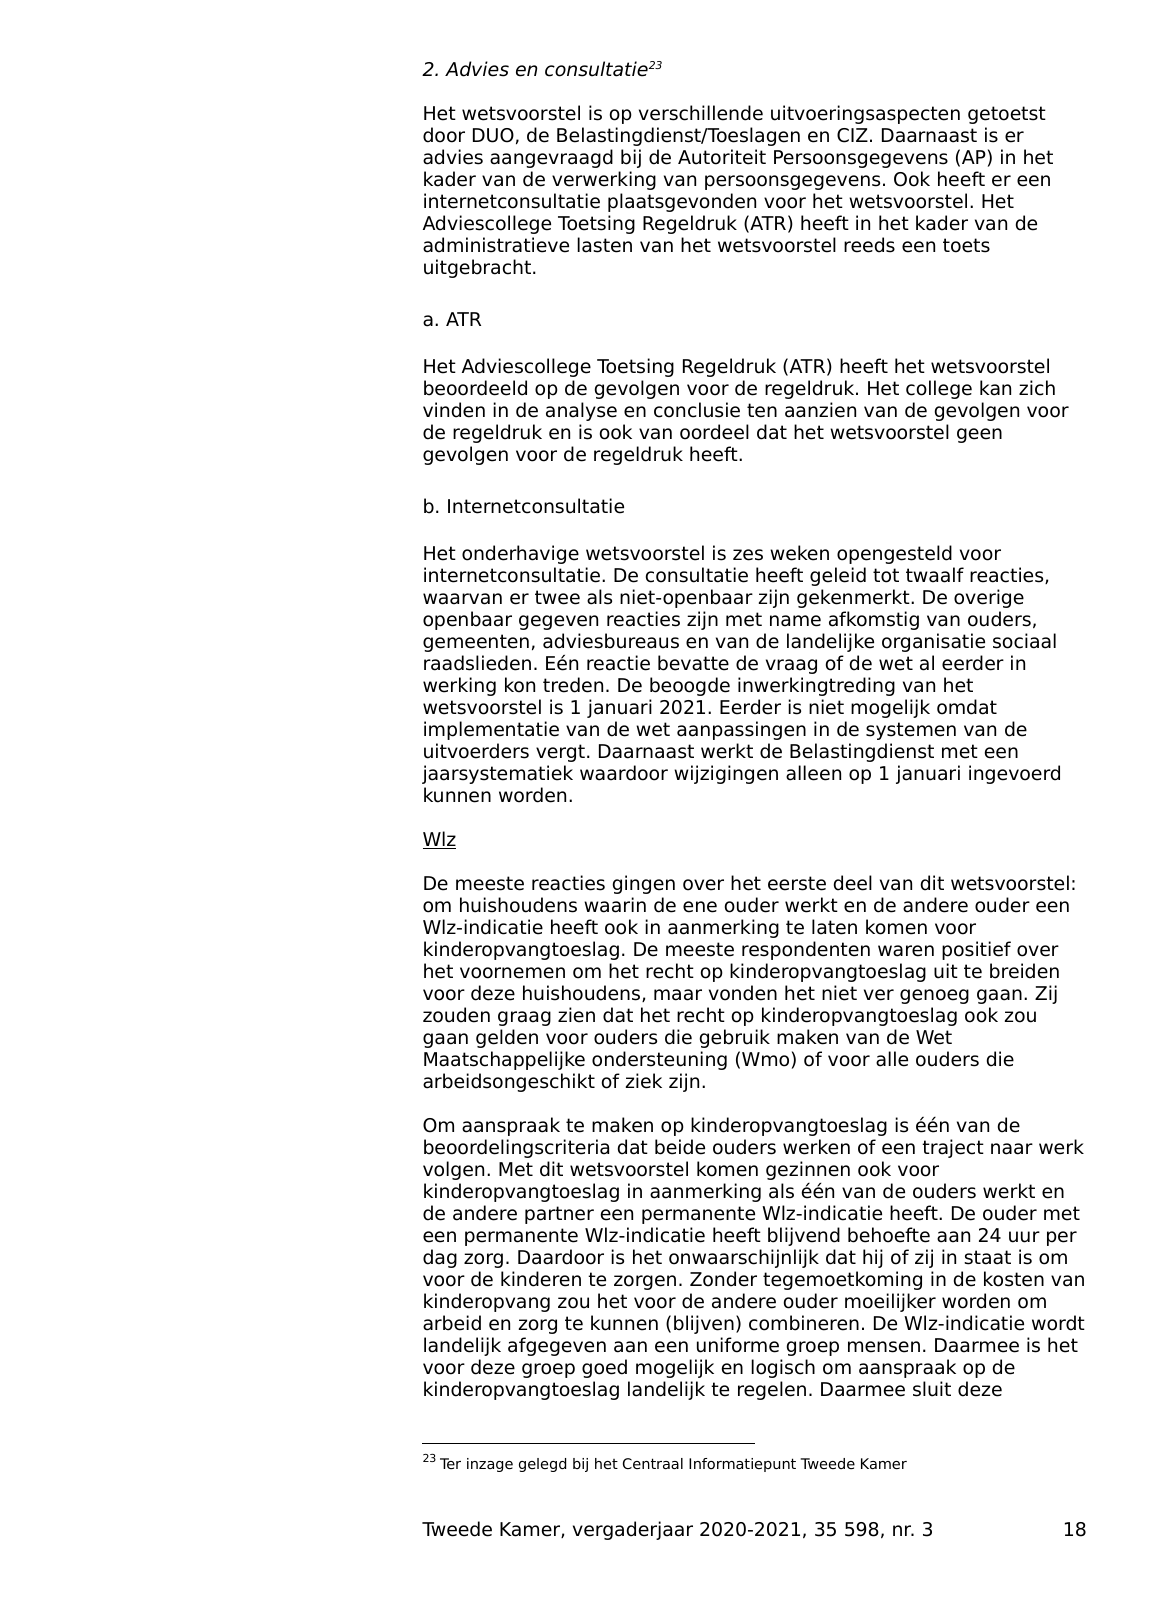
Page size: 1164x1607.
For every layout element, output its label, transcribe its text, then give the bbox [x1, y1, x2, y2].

text Ter inzage gelegd bij het Centraal Informatiepunt Tweede Kamer [422, 1452, 1087, 1474]
text De meeste reacties gingen over het eerste deel van dit wetsvoorstel: om huishoudens waarin de ene ouder werkt en de andere ouder een Wlz-indicatie heeft ook in aanmerking te laten komen voor kinderopvangtoeslag. De meeste respondenten waren positief over het voornemen om het recht op kinderopvangtoeslag uit te breiden voor deze huishoudens, maar vonden het niet ver genoeg gaan. Zij zouden graag zien dat het recht op kinderopvangtoeslag ook zou gaan gelden voor ouders die gebruik maken van de Wet Maatschappelijke ondersteuning (Wmo) of voor alle ouders die arbeidsongeschikt of ziek zijn. [422, 873, 1087, 1093]
subtitle Wlz [422, 829, 1087, 851]
text Het wetsvoorstel is op verschillende uitvoeringsaspecten getoetst door DUO, de Belastingdienst/Toeslagen en CIZ. Daarnaast is er advies aangevraagd bij de Autoriteit Persoonsgegevens (AP) in het kader van de verwerking van persoonsgegevens. Ook heeft er een internetconsultatie plaatsgevonden voor het wetsvoorstel. Het Adviescollege Toetsing Regeldruk (ATR) heeft in het kader van de administratieve lasten van het wetsvoorstel reeds een toets uitgebracht. [422, 103, 1087, 279]
subtitle 2. Advies en consultatie [422, 59, 1087, 81]
text Om aanspraak te maken op kinderopvangtoeslag is één van de beoordelingscriteria dat beide ouders werken of een traject naar werk volgen. Met dit wetsvoorstel komen gezinnen ook voor kinderopvangtoeslag in aanmerking als één van de ouders werkt en de andere partner een permanente Wlz-indicatie heeft. De ouder met een permanente Wlz-indicatie heeft blijvend behoefte aan 24 uur per dag zorg. Daardoor is het onwaarschijnlijk dat hij of zij in staat is om voor de kinderen te zorgen. Zonder tegemoetkoming in de kosten van kinderopvang zou het voor de andere ouder moeilijker worden om arbeid en zorg te kunnen (blijven) combineren. De Wlz-indicatie wordt landelijk afgegeven aan een uniforme groep mensen. Daarmee is het voor deze groep goed mogelijk en logisch om aanspraak op de kinderopvangtoeslag landelijk te regelen. Daarmee sluit deze [422, 1115, 1087, 1401]
text Het Adviescollege Toetsing Regeldruk (ATR) heeft het wetsvoorstel beoordeeld op de gevolgen voor de regeldruk. Het college kan zich vinden in de analyse en conclusie ten aanzien van de gevolgen voor de regeldruk en is ook van oordeel dat het wetsvoorstel geen gevolgen voor de regeldruk heeft. [422, 356, 1087, 466]
text Het onderhavige wetsvoorstel is zes weken opengesteld voor internetconsultatie. De consultatie heeft geleid tot twaalf reacties, waarvan er twee als niet-openbaar zijn gekenmerkt. De overige openbaar gegeven reacties zijn met name afkomstig van ouders, gemeenten, adviesbureaus en van de landelijke organisatie sociaal raadslieden. Eén reactie bevatte de vraag of de wet al eerder in werking kon treden. De beoogde inwerkingtreding van het wetsvoorstel is 1 januari 2021. Eerder is niet mogelijk omdat implementatie van de wet aanpassingen in de systemen van de uitvoerders vergt. Daarnaast werkt de Belastingdienst met een jaarsystematiek waardoor wijzigingen alleen op 1 januari ingevoerd kunnen worden. [422, 543, 1087, 807]
subtitle b. Internetconsultatie [422, 496, 1087, 518]
subtitle a. ATR [422, 309, 1087, 331]
